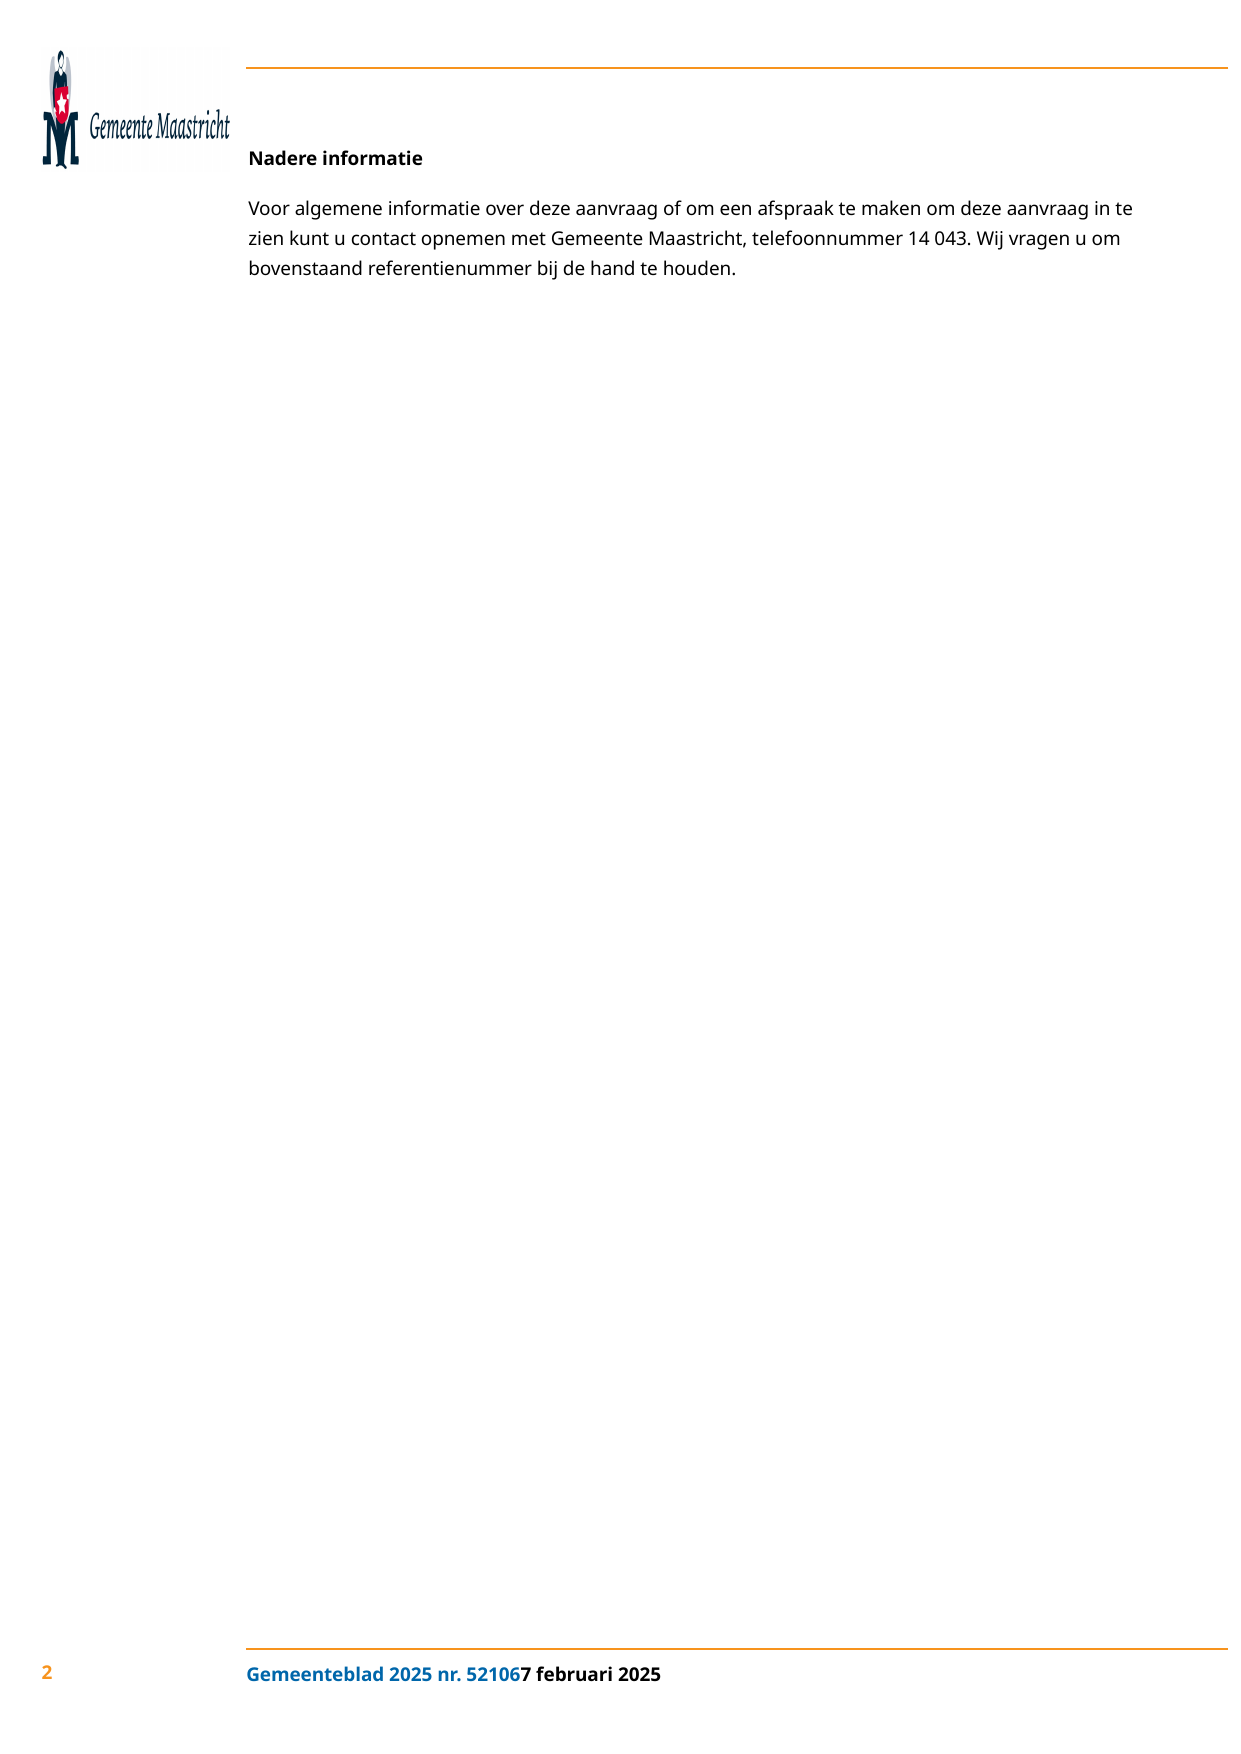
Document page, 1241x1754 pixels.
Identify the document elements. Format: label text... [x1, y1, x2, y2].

text Nadere informatie [248, 145, 1152, 171]
picture [41, 47, 231, 172]
text Voor algemene informatie over deze aanvraag of om een afspraak te maken om deze aanvraag in te zien kunt u contact opnemen met Gemeente Maastricht, telefoonnummer 14 043. Wij vragen u om bovenstaand referentienummer bij de hand te houden. [248, 196, 1152, 281]
